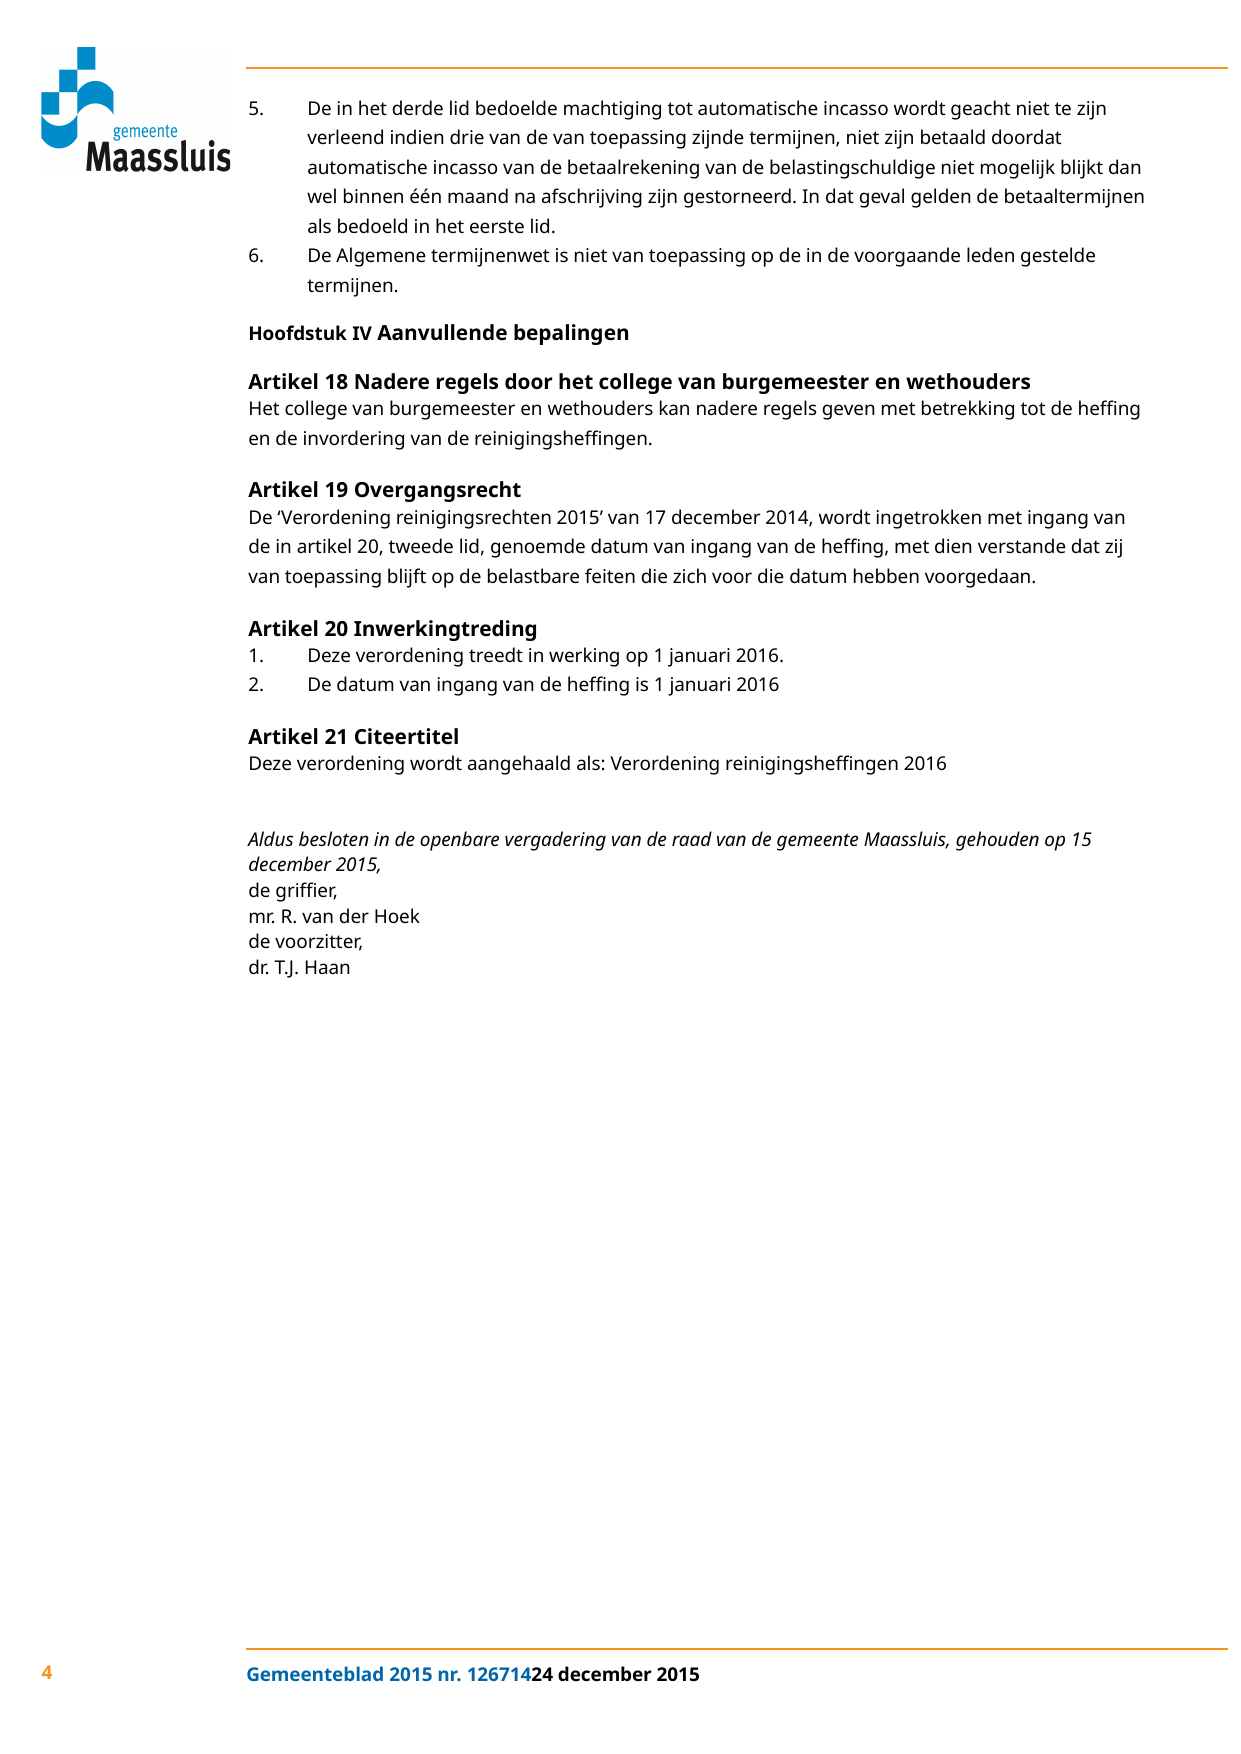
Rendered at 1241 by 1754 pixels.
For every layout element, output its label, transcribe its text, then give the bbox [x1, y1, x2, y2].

text de voorzitter, [248, 929, 1152, 954]
text Artikel 18 Nadere regels door het college van burgemeester en wethouders [248, 367, 1152, 396]
text De ‘Verordening reinigingsrechten 2015’ van 17 december 2014, wordt ingetrokken met ingang van de in artikel 20, tweede lid, genoemde datum van ingang van de heffing, met dien verstande dat zij van toepassing blijft op de belastbare feiten die zich voor die datum hebben voorgedaan. [248, 504, 1152, 589]
text mr. R. van der Hoek [248, 903, 1152, 929]
list De in het derde lid bedoelde machtiging tot automatische incasso wordt geacht niet te zijn verleend indien drie van de van toepassing zijnde termijnen, niet zijn betaald doordat automatische incasso van de betaalrekening van de belastingschuldige niet mogelijk blijkt dan wel binnen één maand na afschrijving zijn gestorneerd. In dat geval gelden de betaaltermijnen als bedoeld in het eerste lid. [248, 95, 1152, 239]
list De datum van ingang van de heffing is 1 januari 2016 [248, 672, 1152, 697]
picture [41, 47, 77, 92]
text Aldus besloten in de openbare vergadering van de raad van de gemeente Maassluis, gehouden op 15 december 2015, [248, 826, 1152, 877]
text Artikel 21 Citeertitel [248, 722, 1152, 751]
list Deze verordening treedt in werking op 1 januari 2016. [248, 642, 1152, 668]
text dr. T.J. Haan [248, 954, 1152, 980]
text Hoofdstuk IV Aanvullende bepalingen [248, 318, 1152, 346]
text Deze verordening wordt aangehaald als: Verordening reinigingsheffingen 2016 [248, 751, 1152, 776]
text Artikel 19 Overgangsrecht [248, 476, 1152, 504]
list De Algemene termijnenwet is niet van toepassing op de in de voorgaande leden gestelde termijnen. [248, 243, 1152, 298]
text de griffier, [248, 877, 1152, 903]
text Het college van burgemeester en wethouders kan nadere regels geven met betrekking tot de heffing en de invordering van de reinigingsheffingen. [248, 396, 1152, 451]
text Artikel 20 Inwerkingtreding [248, 614, 1152, 642]
picture [41, 47, 231, 172]
